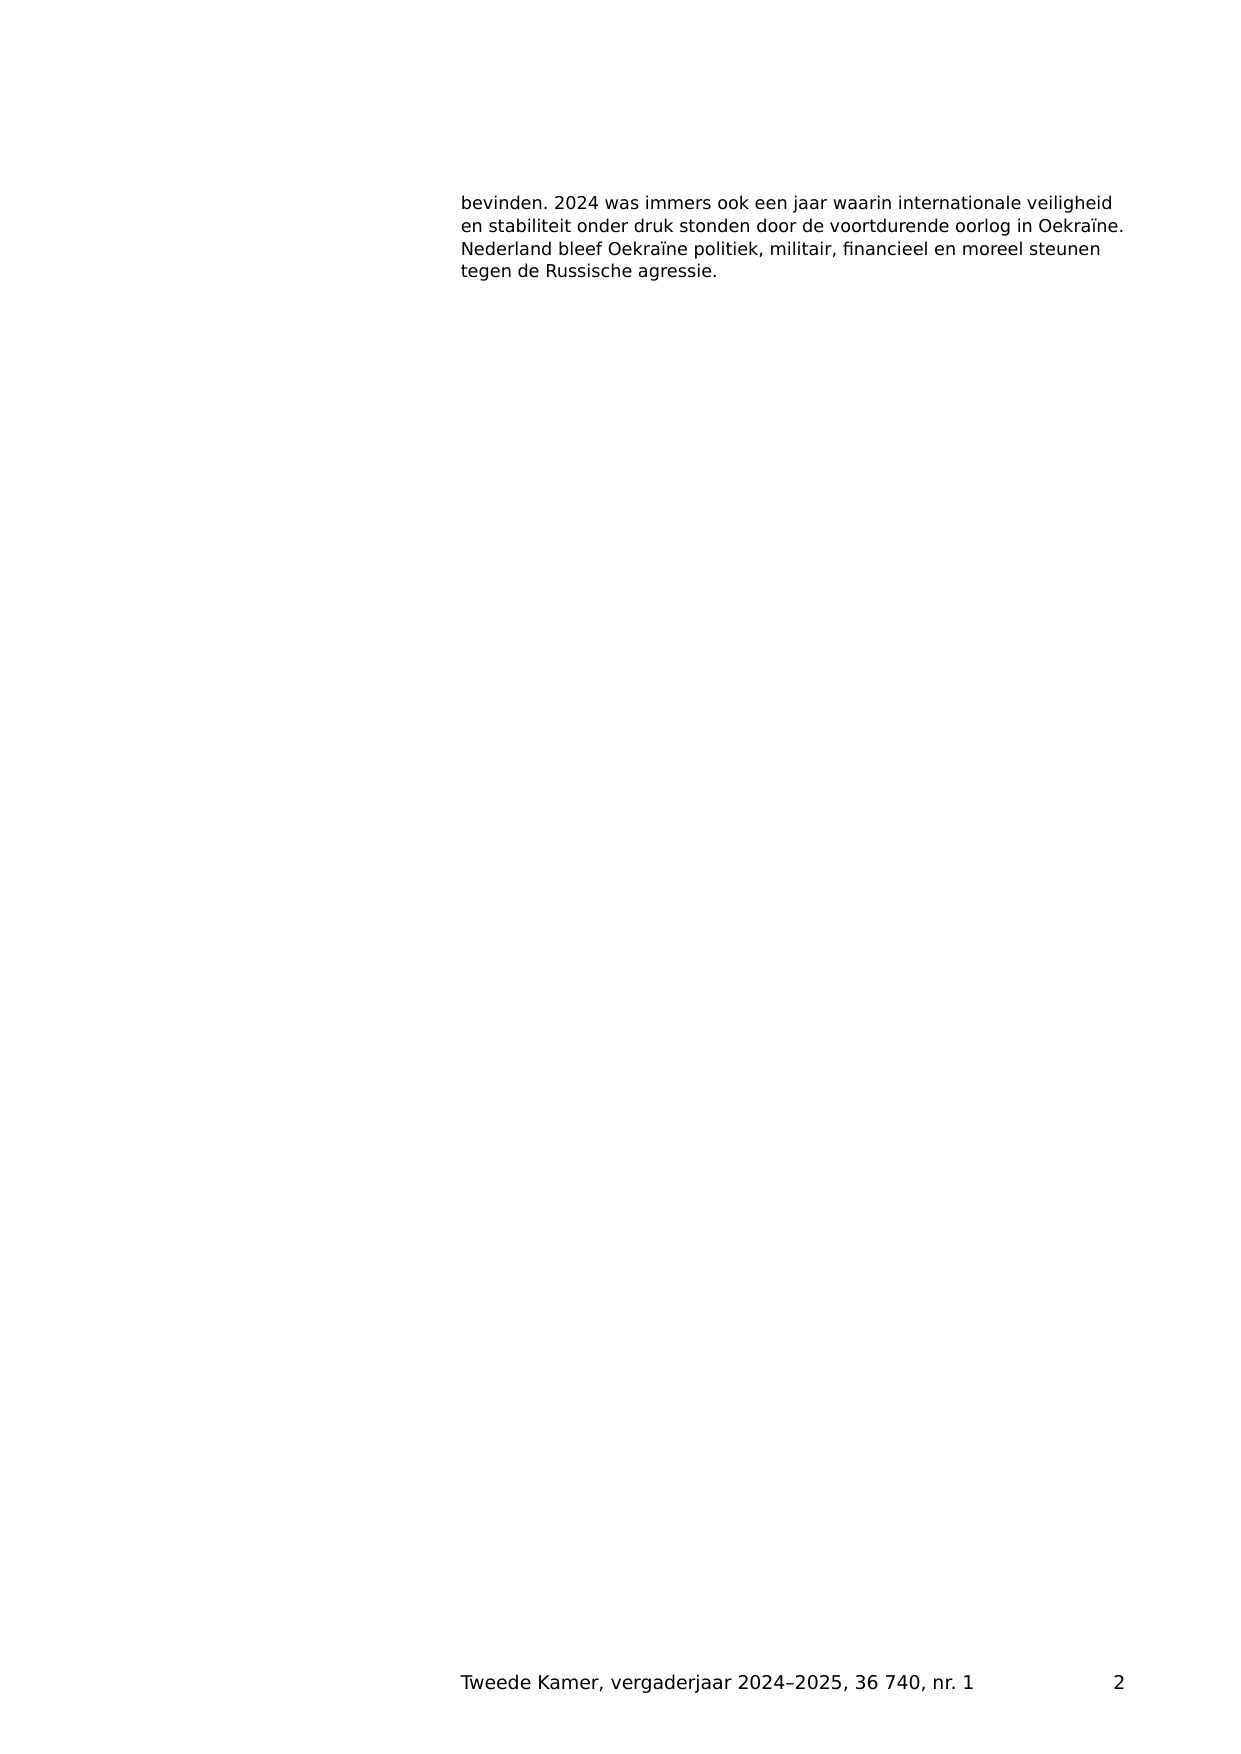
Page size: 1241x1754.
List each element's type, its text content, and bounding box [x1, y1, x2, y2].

text bevinden. 2024 was immers ook een jaar waarin internationale veiligheid en stabiliteit onder druk stonden door de voortdurende oorlog in Oekraïne. Nederland bleef Oekraïne politiek, militair, financieel en moreel steunen tegen de Russische agressie. [461, 191, 1125, 282]
